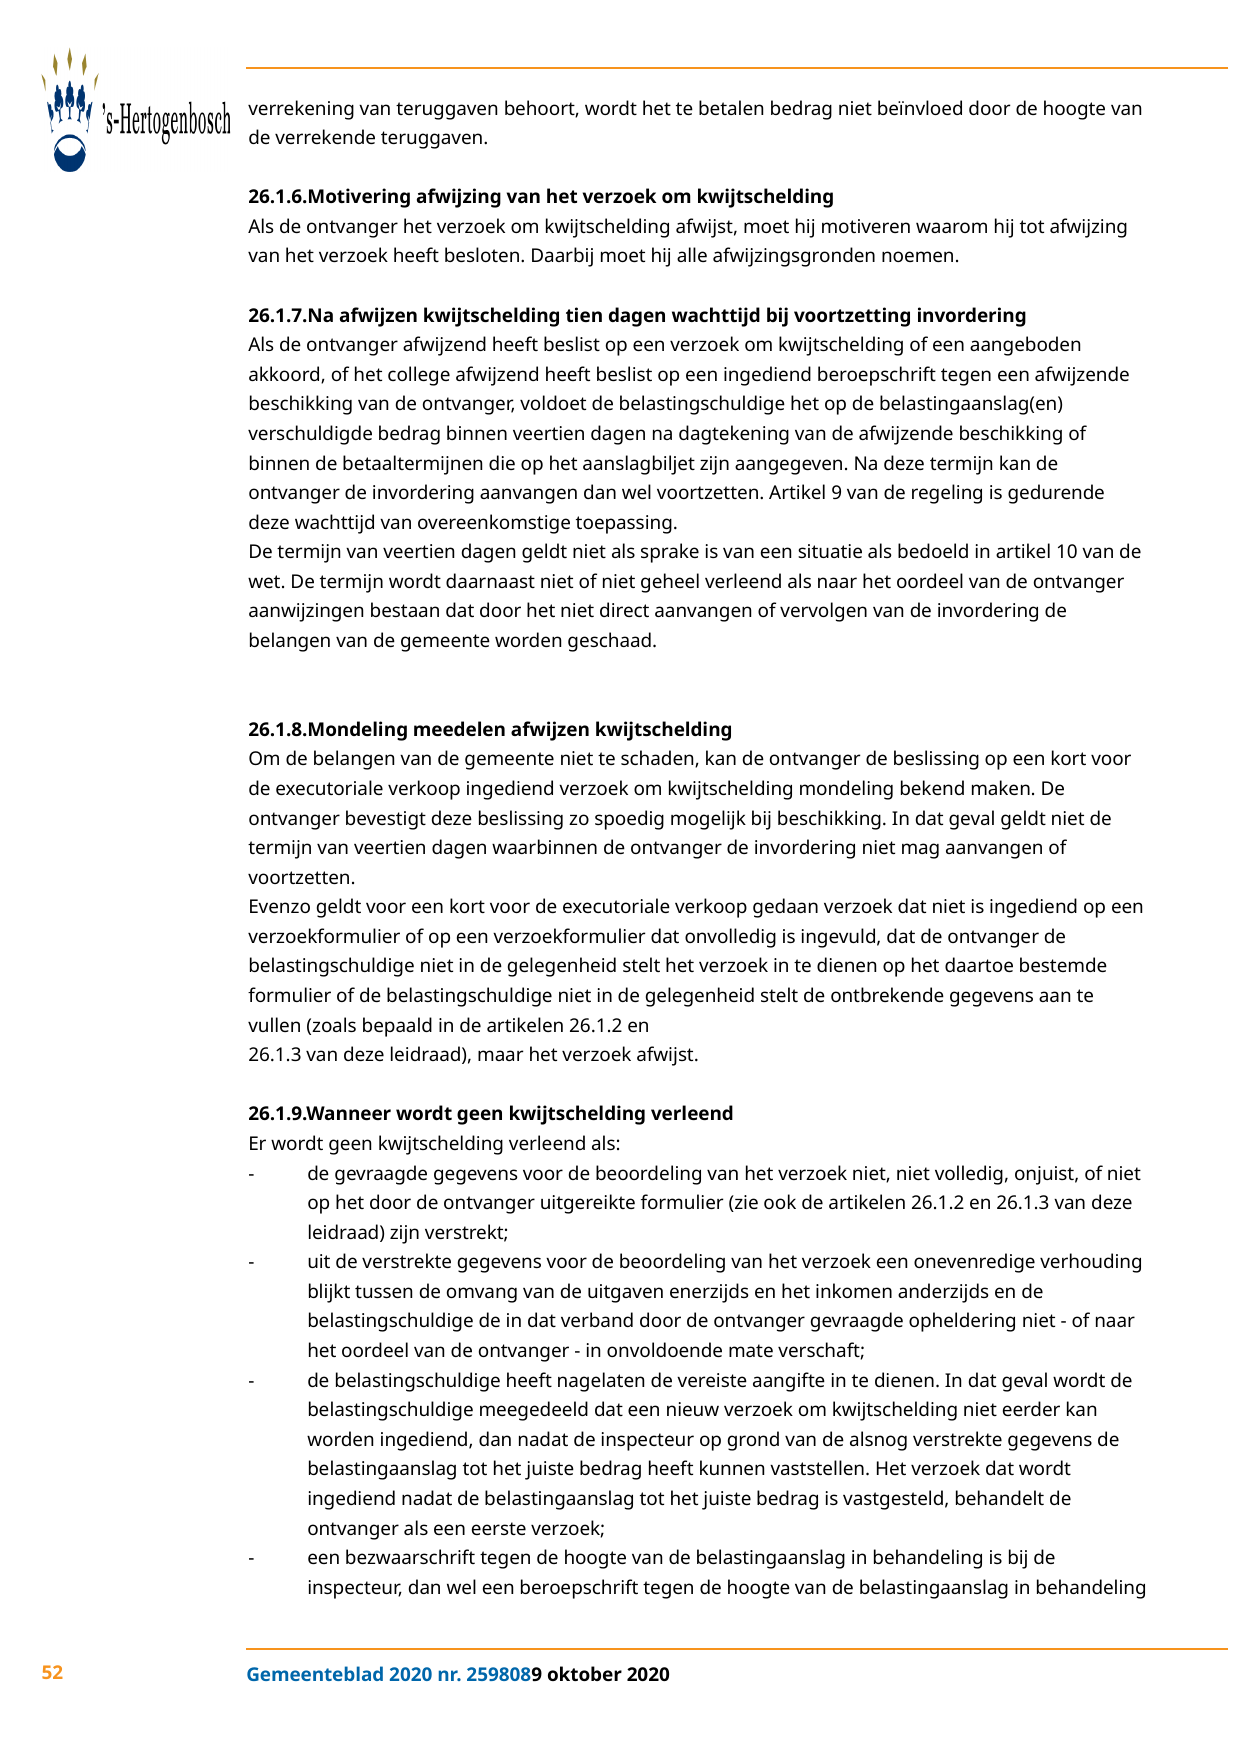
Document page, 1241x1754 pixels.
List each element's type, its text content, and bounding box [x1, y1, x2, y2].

text Als de ontvanger het verzoek om kwijtschelding afwijst, moet hij motiveren waarom hij tot afwijzing van het verzoek heeft besloten. Daarbij moet hij alle afwijzingsgronden noemen. [248, 213, 1152, 268]
list een bezwaarschrift tegen de hoogte van de belastingaanslag in behandeling is bij de inspecteur, dan wel een beroepschrift tegen de hoogte van de belastingaanslag in behandeling [248, 1544, 1152, 1600]
text De termijn van veertien dagen geldt niet als sprake is van een situatie als bedoeld in artikel 10 van de wet. De termijn wordt daarnaast niet of niet geheel verleend als naar het oordeel van de ontvanger aanwijzingen bestaan dat door het niet direct aanvangen of vervolgen van de invordering de belangen van de gemeente worden geschaad. [248, 538, 1152, 653]
picture [41, 47, 231, 172]
list de gevraagde gegevens voor de beoordeling van het verzoek niet, niet volledig, onjuist, of niet op het door de ontvanger uitgereikte formulier (zie ook de artikelen 26.1.2 en 26.1.3 van deze leidraad) zijn verstrekt; [248, 1160, 1152, 1245]
text verrekening van teruggaven behoort, wordt het te betalen bedrag niet beïnvloed door de hoogte van de verrekende teruggaven. [248, 95, 1152, 150]
text 26.1.9.Wanneer wordt geen kwijtschelding verleend [248, 1101, 1152, 1126]
list uit de verstrekte gegevens voor de beoordeling van het verzoek een onevenredige verhouding blijkt tussen de omvang van de uitgaven enerzijds en het inkomen anderzijds en de belastingschuldige de in dat verband door de ontvanger gevraagde opheldering niet - of naar het oordeel van de ontvanger - in onvoldoende mate verschaft; [248, 1248, 1152, 1363]
text Evenzo geldt voor een kort voor de executoriale verkoop gedaan verzoek dat niet is ingediend op een verzoekformulier of op een verzoekformulier dat onvolledig is ingevuld, dat de ontvanger de belastingschuldige niet in de gelegenheid stelt het verzoek in te dienen op het daartoe bestemde formulier of de belastingschuldige niet in de gelegenheid stelt de ontbrekende gegevens aan te vullen (zoals bepaald in de artikelen 26.1.2 en [248, 893, 1152, 1038]
text 26.1.8.Mondeling meedelen afwijzen kwijtschelding [248, 716, 1152, 742]
text 26.1.6.Motivering afwijzing van het verzoek om kwijtschelding [248, 183, 1152, 209]
text Er wordt geen kwijtschelding verleend als: [248, 1130, 1152, 1156]
text 26.1.7.Na afwijzen kwijtschelding tien dagen wachttijd bij voortzetting invordering [248, 302, 1152, 328]
text 26.1.3 van deze leidraad), maar het verzoek afwijst. [248, 1041, 1152, 1067]
text Als de ontvanger afwijzend heeft beslist op een verzoek om kwijtschelding of een aangeboden akkoord, of het college afwijzend heeft beslist op een ingediend beroepschrift tegen een afwijzende beschikking van de ontvanger, voldoet de belastingschuldige het op de belastingaanslag(en) verschuldigde bedrag binnen veertien dagen na dagtekening van de afwijzende beschikking of binnen de betaaltermijnen die op het aanslagbiljet zijn aangegeven. Na deze termijn kan de ontvanger de invordering aanvangen dan wel voortzetten. Artikel 9 van de regeling is gedurende deze wachttijd van overeenkomstige toepassing. [248, 331, 1152, 535]
list de belastingschuldige heeft nagelaten de vereiste aangifte in te dienen. In dat geval wordt de belastingschuldige meegedeeld dat een nieuw verzoek om kwijtschelding niet eerder kan worden ingediend, dan nadat de inspecteur op grond van de alsnog verstrekte gegevens de belastingaanslag tot het juiste bedrag heeft kunnen vaststellen. Het verzoek dat wordt ingediend nadat de belastingaanslag tot het juiste bedrag is vastgesteld, behandelt de ontvanger als een eerste verzoek; [248, 1367, 1152, 1541]
text Om de belangen van de gemeente niet te schaden, kan de ontvanger de beslissing op een kort voor de executoriale verkoop ingediend verzoek om kwijtschelding mondeling bekend maken. De ontvanger bevestigt deze beslissing zo spoedig mogelijk bij beschikking. In dat geval geldt niet de termijn van veertien dagen waarbinnen de ontvanger de invordering niet mag aanvangen of voortzetten. [248, 746, 1152, 890]
